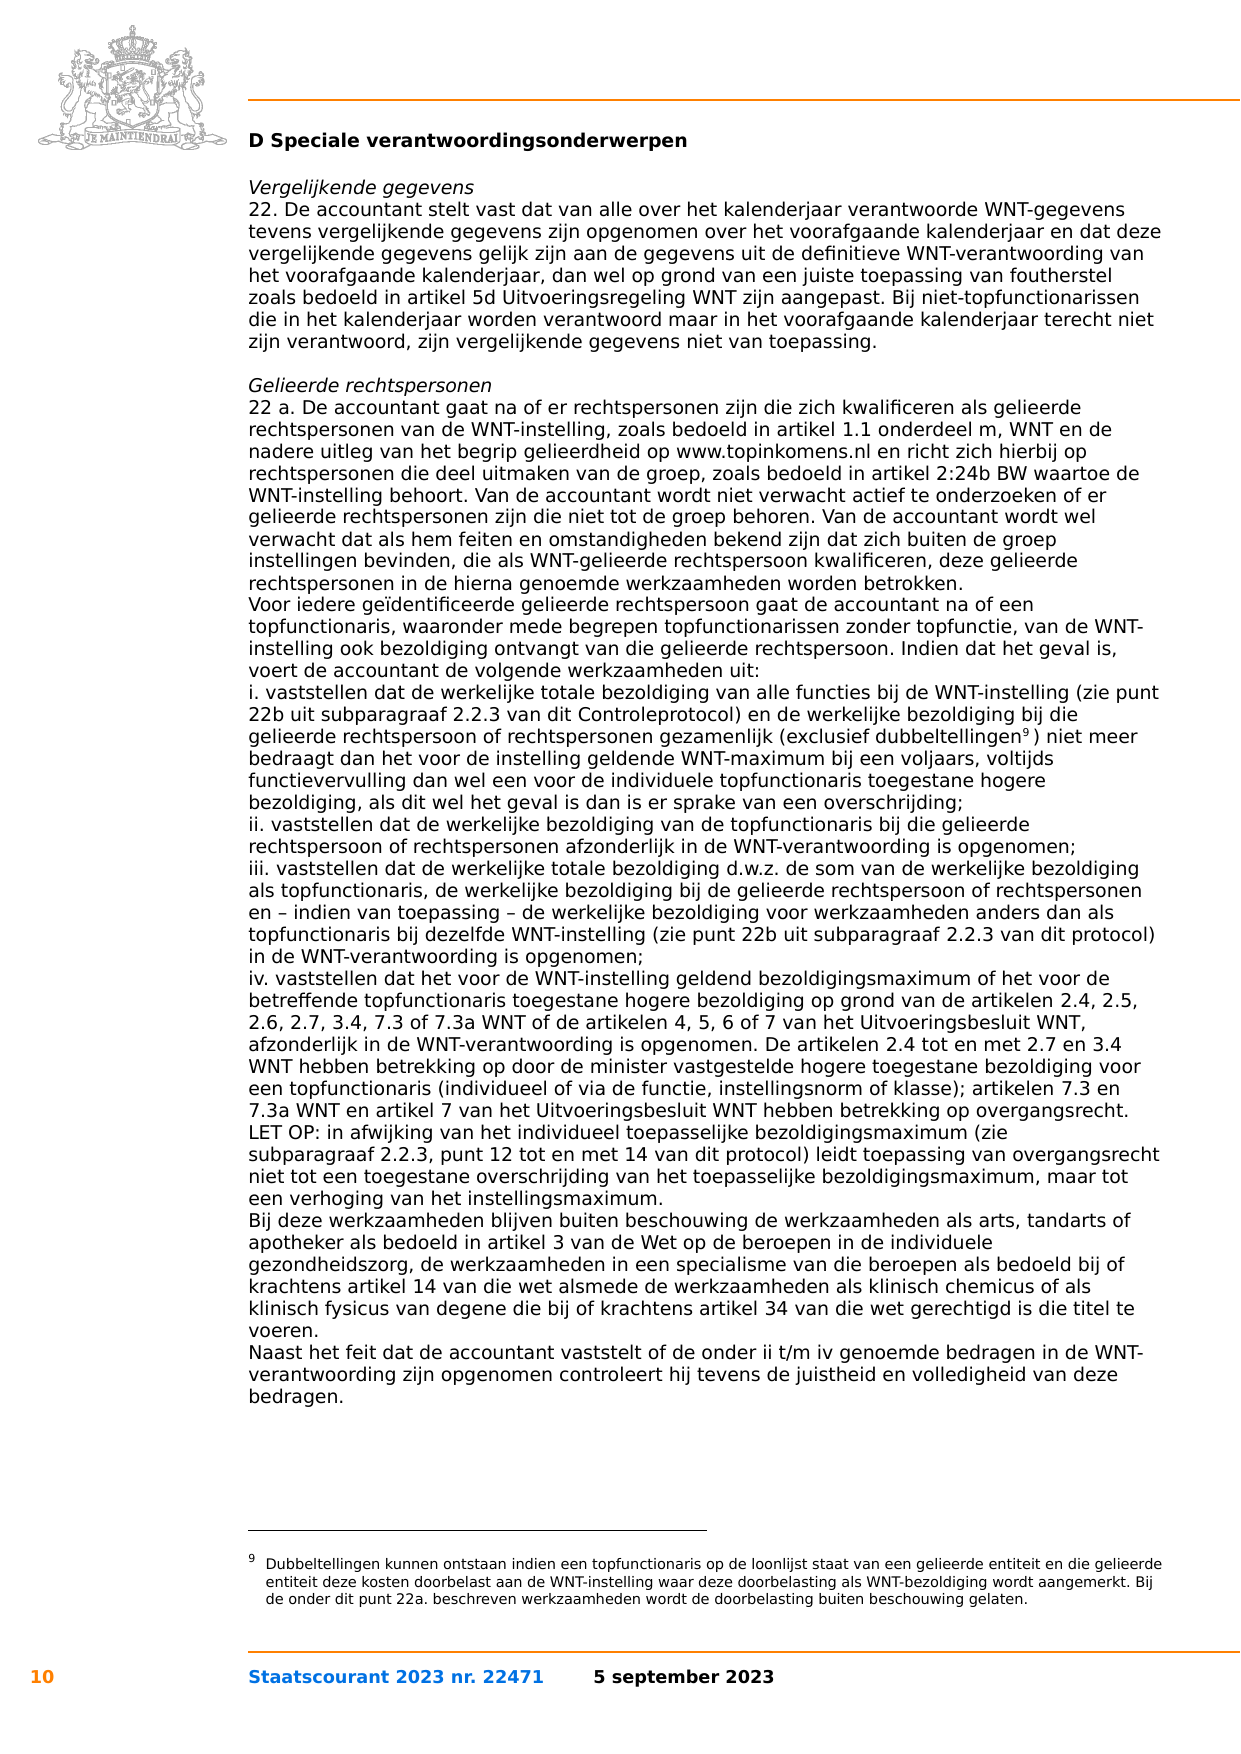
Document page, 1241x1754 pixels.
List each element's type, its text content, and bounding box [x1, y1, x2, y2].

text 22 a. De accountant gaat na of er rechtspersonen zijn die zich kwalificeren als gelieerde rechtspersonen van de WNT-instelling, zoals bedoeld in artikel 1.1 onderdeel m, WNT en de nadere uitleg van het begrip gelieerdheid op www.topinkomens.nl en richt zich hierbij op rechtspersonen die deel uitmaken van de groep, zoals bedoeld in artikel 2:24b BW waartoe de WNT-instelling behoort. Van de accountant wordt niet verwacht actief te onderzoeken of er gelieerde rechtspersonen zijn die niet tot de groep behoren. Van de accountant wordt wel verwacht dat als hem feiten en omstandigheden bekend zijn dat zich buiten de groep instellingen bevinden, die als WNT-gelieerde rechtspersoon kwalificeren, deze gelieerde rechtspersonen in de hierna genoemde werkzaamheden worden betrokken. [248, 397, 1163, 594]
text Dubbeltellingen kunnen ontstaan indien een topfunctionaris op de loonlijst staat van een gelieerde entiteit en die gelieerde entiteit deze kosten doorbelast aan de WNT-instelling waar deze doorbelasting als WNT-bezoldiging wordt aangemerkt. Bij de onder dit punt 22a. beschreven werkzaamheden wordt de doorbelasting buiten beschouwing gelaten. [248, 1552, 1163, 1608]
text iv. vaststellen dat het voor de WNT-instelling geldend bezoldigingsmaximum of het voor de betreffende topfunctionaris toegestane hogere bezoldiging op grond van de artikelen 2.4, 2.5, 2.6, 2.7, 3.4, 7.3 of 7.3a WNT of de artikelen 4, 5, 6 of 7 van het Uitvoeringsbesluit WNT, afzonderlijk in de WNT-verantwoording is opgenomen. De artikelen 2.4 tot en met 2.7 en 3.4 WNT hebben betrekking op door de minister vastgestelde hogere toegestane bezoldiging voor een topfunctionaris (individueel of via de functie, instellingsnorm of klasse); artikelen 7.3 en 7.3a WNT en artikel 7 van het Uitvoeringsbesluit WNT hebben betrekking op overgangsrecht. LET OP: in afwijking van het individueel toepasselijke bezoldigingsmaximum (zie subparagraaf 2.2.3, punt 12 tot en met 14 van dit protocol) leidt toepassing van overgangsrecht niet tot een toegestane overschrijding van het toepasselijke bezoldigingsmaximum, maar tot een verhoging van het instellingsmaximum. [248, 968, 1163, 1210]
text 22. De accountant stelt vast dat van alle over het kalenderjaar verantwoorde WNT-gegevens tevens vergelijkende gegevens zijn opgenomen over het voorafgaande kalenderjaar en dat deze vergelijkende gegevens gelijk zijn aan de gegevens uit de definitieve WNT-verantwoording van het voorafgaande kalenderjaar, dan wel op grond van een juiste toepassing van foutherstel zoals bedoeld in artikel 5d Uitvoeringsregeling WNT zijn aangepast. Bij niet-topfunctionarissen die in het kalenderjaar worden verantwoord maar in het voorafgaande kalenderjaar terecht niet zijn verantwoord, zijn vergelijkende gegevens niet van toepassing. [248, 199, 1163, 353]
text ii. vaststellen dat de werkelijke bezoldiging van de topfunctionaris bij die gelieerde rechtspersoon of rechtspersonen afzonderlijk in de WNT-verantwoording is opgenomen; [248, 814, 1163, 858]
text iii. vaststellen dat de werkelijke totale bezoldiging d.w.z. de som van de werkelijke bezoldiging als topfunctionaris, de werkelijke bezoldiging bij de gelieerde rechtspersoon of rechtspersonen en – indien van toepassing – de werkelijke bezoldiging voor werkzaamheden anders dan als topfunctionaris bij dezelfde WNT-instelling (zie punt 22b uit subparagraaf 2.2.3 van dit protocol) in de WNT-verantwoording is opgenomen; [248, 858, 1163, 968]
text i. vaststellen dat de werkelijke totale bezoldiging van alle functies bij de WNT-instelling (zie punt 22b uit subparagraaf 2.2.3 van dit Controleprotocol) en de werkelijke bezoldiging bij die gelieerde rechtspersoon of rechtspersonen gezamenlijk (exclusief dubbeltellingen) niet meer bedraagt dan het voor de instelling geldende WNT-maximum bij een voljaars, voltijds functievervulling dan wel een voor de individuele topfunctionaris toegestane hogere bezoldiging, als dit wel het geval is dan is er sprake van een overschrijding; [248, 682, 1163, 814]
text Naast het feit dat de accountant vaststelt of de onder ii t/m iv genoemde bedragen in de WNT-verantwoording zijn opgenomen controleert hij tevens de juistheid en volledigheid van deze bedragen. [248, 1342, 1163, 1408]
picture [38, 25, 227, 150]
subtitle Gelieerde rechtspersonen [248, 374, 1163, 397]
text Bij deze werkzaamheden blijven buiten beschouwing de werkzaamheden als arts, tandarts of apotheker als bedoeld in artikel 3 van de Wet op de beroepen in de individuele gezondheidszorg, de werkzaamheden in een specialisme van die beroepen als bedoeld bij of krachtens artikel 14 van die wet alsmede de werkzaamheden als klinisch chemicus of als klinisch fysicus van degene die bij of krachtens artikel 34 van die wet gerechtigd is die titel te voeren. [248, 1210, 1163, 1342]
subtitle D Speciale verantwoordingsonderwerpen [248, 130, 1163, 152]
subtitle Vergelijkende gegevens [248, 177, 1163, 199]
text Voor iedere geïdentificeerde gelieerde rechtspersoon gaat de accountant na of een topfunctionaris, waaronder mede begrepen topfunctionarissen zonder topfunctie, van de WNT-instelling ook bezoldiging ontvangt van die gelieerde rechtspersoon. Indien dat het geval is, voert de accountant de volgende werkzaamheden uit: [248, 594, 1163, 682]
